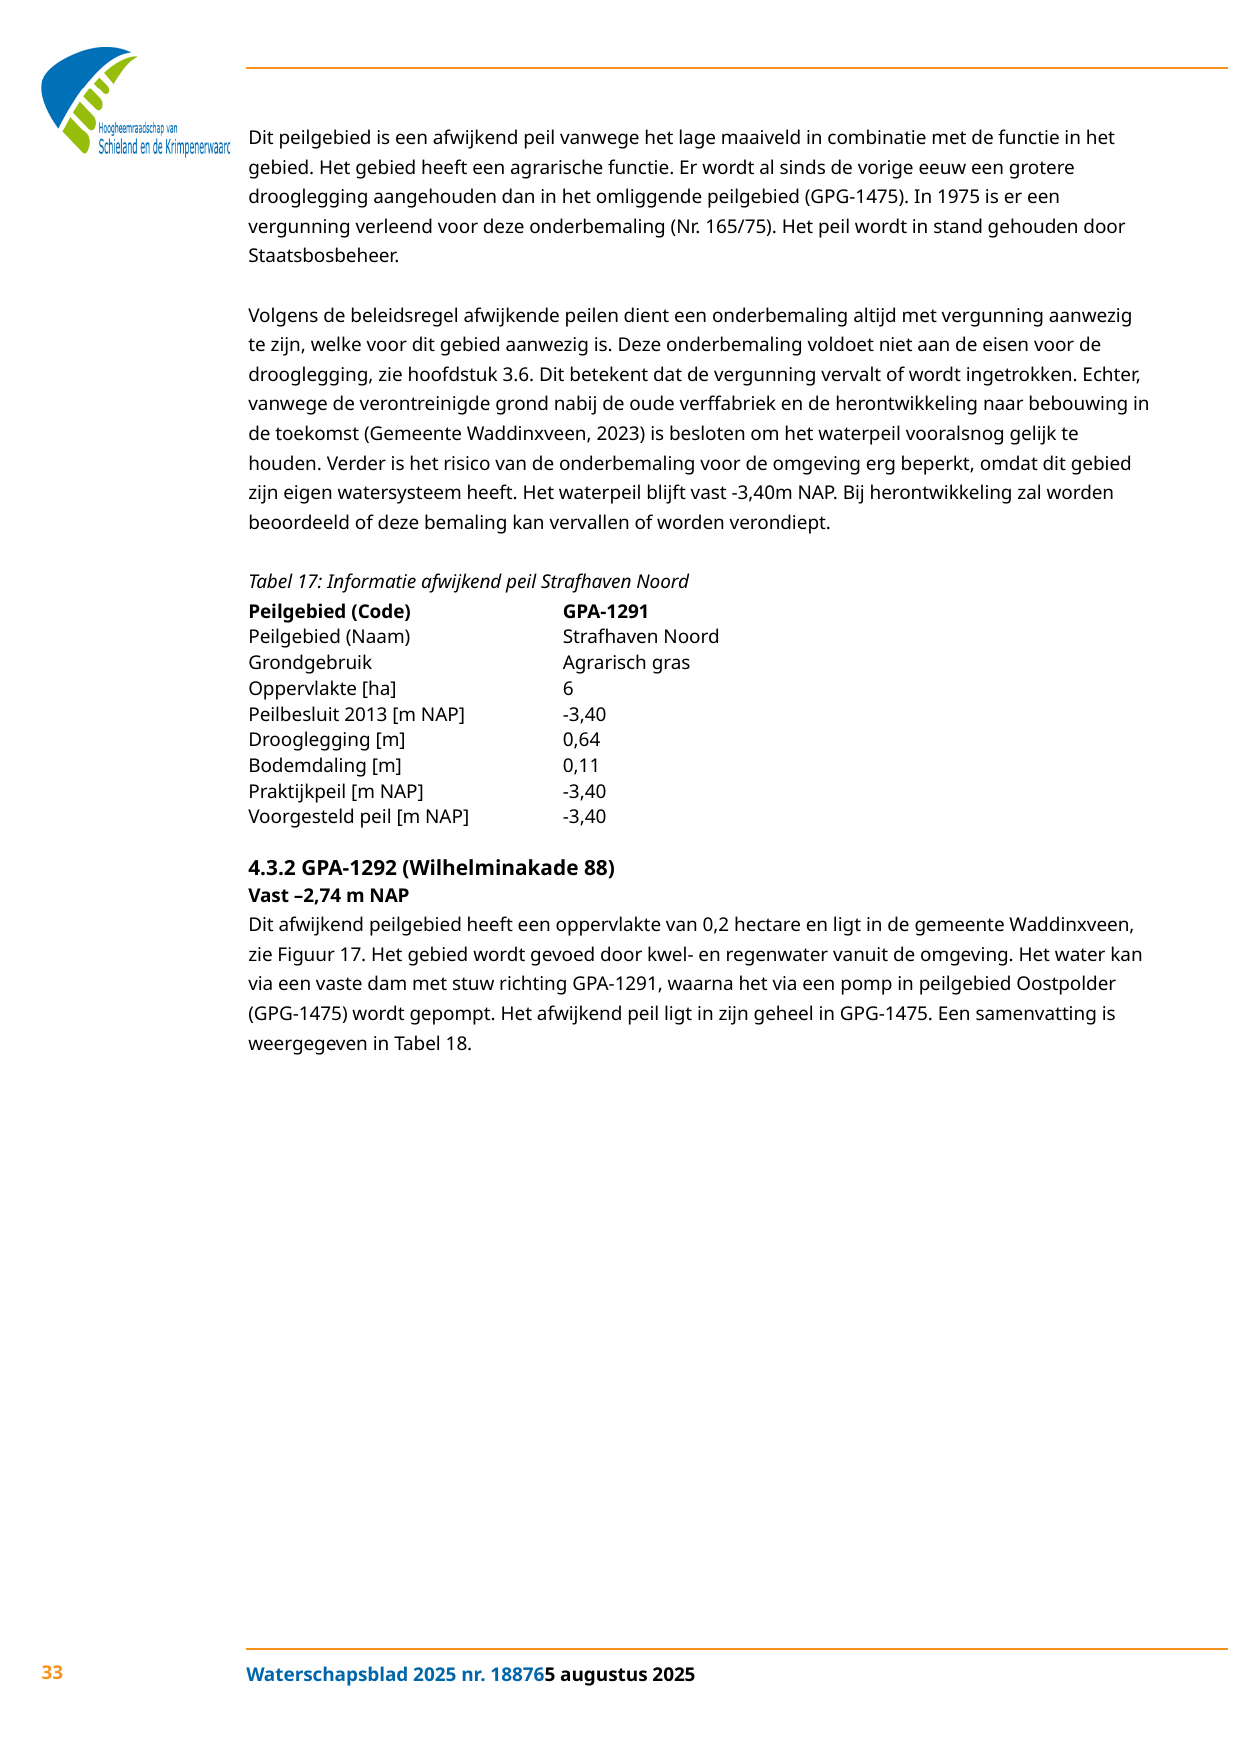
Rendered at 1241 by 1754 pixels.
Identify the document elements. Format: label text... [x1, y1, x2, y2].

table_cell 6 [563, 675, 1152, 701]
table_cell Grondgebruik [248, 649, 563, 675]
table_cell Peilgebied (Naam) [248, 624, 563, 649]
table_cell Drooglegging [m] [248, 726, 563, 752]
table_cell Agrarisch gras [563, 649, 1152, 675]
text Dit peilgebied is een afwijkend peil vanwege het lage maaiveld in combinatie met de functie in het gebied. Het gebied heeft een agrarische functie. Er wordt al sinds de vorige eeuw een grotere drooglegging aangehouden dan in het omliggende peilgebied (GPG-1475). In 1975 is er een vergunning verleend voor deze onderbemaling (Nr. 165/75). Het peil wordt in stand gehouden door Staatsbosbeheer. [248, 124, 1152, 268]
table_cell Oppervlakte [ha] [248, 675, 563, 701]
table_cell -3,40 [563, 804, 1152, 829]
picture [41, 47, 231, 172]
table_cell -3,40 [563, 701, 1152, 726]
table_cell 0,11 [563, 752, 1152, 778]
table_cell Strafhaven Noord [563, 624, 1152, 649]
table_cell 0,64 [563, 726, 1152, 752]
table_cell -3,40 [563, 778, 1152, 804]
table_cell Peilbesluit 2013 [m NAP] [248, 701, 563, 726]
text Volgens de beleidsregel afwijkende peilen dient een onderbemaling altijd met vergunning aanwezig te zijn, welke voor dit gebied aanwezig is. Deze onderbemaling voldoet niet aan de eisen voor de drooglegging, zie hoofdstuk 3.6. Dit betekent dat de vergunning vervalt of wordt ingetrokken. Echter, vanwege de verontreinigde grond nabij de oude verffabriek en de herontwikkeling naar bebouwing in de toekomst (Gemeente Waddinxveen, 2023) is besloten om het waterpeil vooralsnog gelijk te houden. Verder is het risico van de onderbemaling voor de omgeving erg beperkt, omdat dit gebied zijn eigen watersysteem heeft. Het waterpeil blijft vast -3,40m NAP. Bij herontwikkeling zal worden beoordeeld of deze bemaling kan vervallen of worden verondiept. [248, 302, 1152, 535]
table_cell Bodemdaling [m] [248, 752, 563, 778]
table_header Peilgebied (Code) [248, 598, 563, 623]
table_cell Voorgesteld peil [m NAP] [248, 804, 563, 829]
text 4.3.2 GPA-1292 (Wilhelminakade 88) [248, 853, 1152, 882]
text Tabel 17: Informatie afwijkend peil Strafhaven Noord [248, 568, 1152, 594]
table_header GPA-1291 [563, 598, 1152, 623]
table_cell Praktijkpeil [m NAP] [248, 778, 563, 804]
text Dit afwijkend peilgebied heeft een oppervlakte van 0,2 hectare en ligt in de gemeente Waddinxveen, zie Figuur 17. Het gebied wordt gevoed door kwel- en regenwater vanuit de omgeving. Het water kan via een vaste dam met stuw richting GPA-1291, waarna het via een pomp in peilgebied Oostpolder (GPG-1475) wordt gepompt. Het afwijkend peil ligt in zijn geheel in GPG-1475. Een samenvatting is weergegeven in Tabel 18. [248, 911, 1152, 1056]
text Vast –2,74 m NAP [248, 882, 1152, 908]
